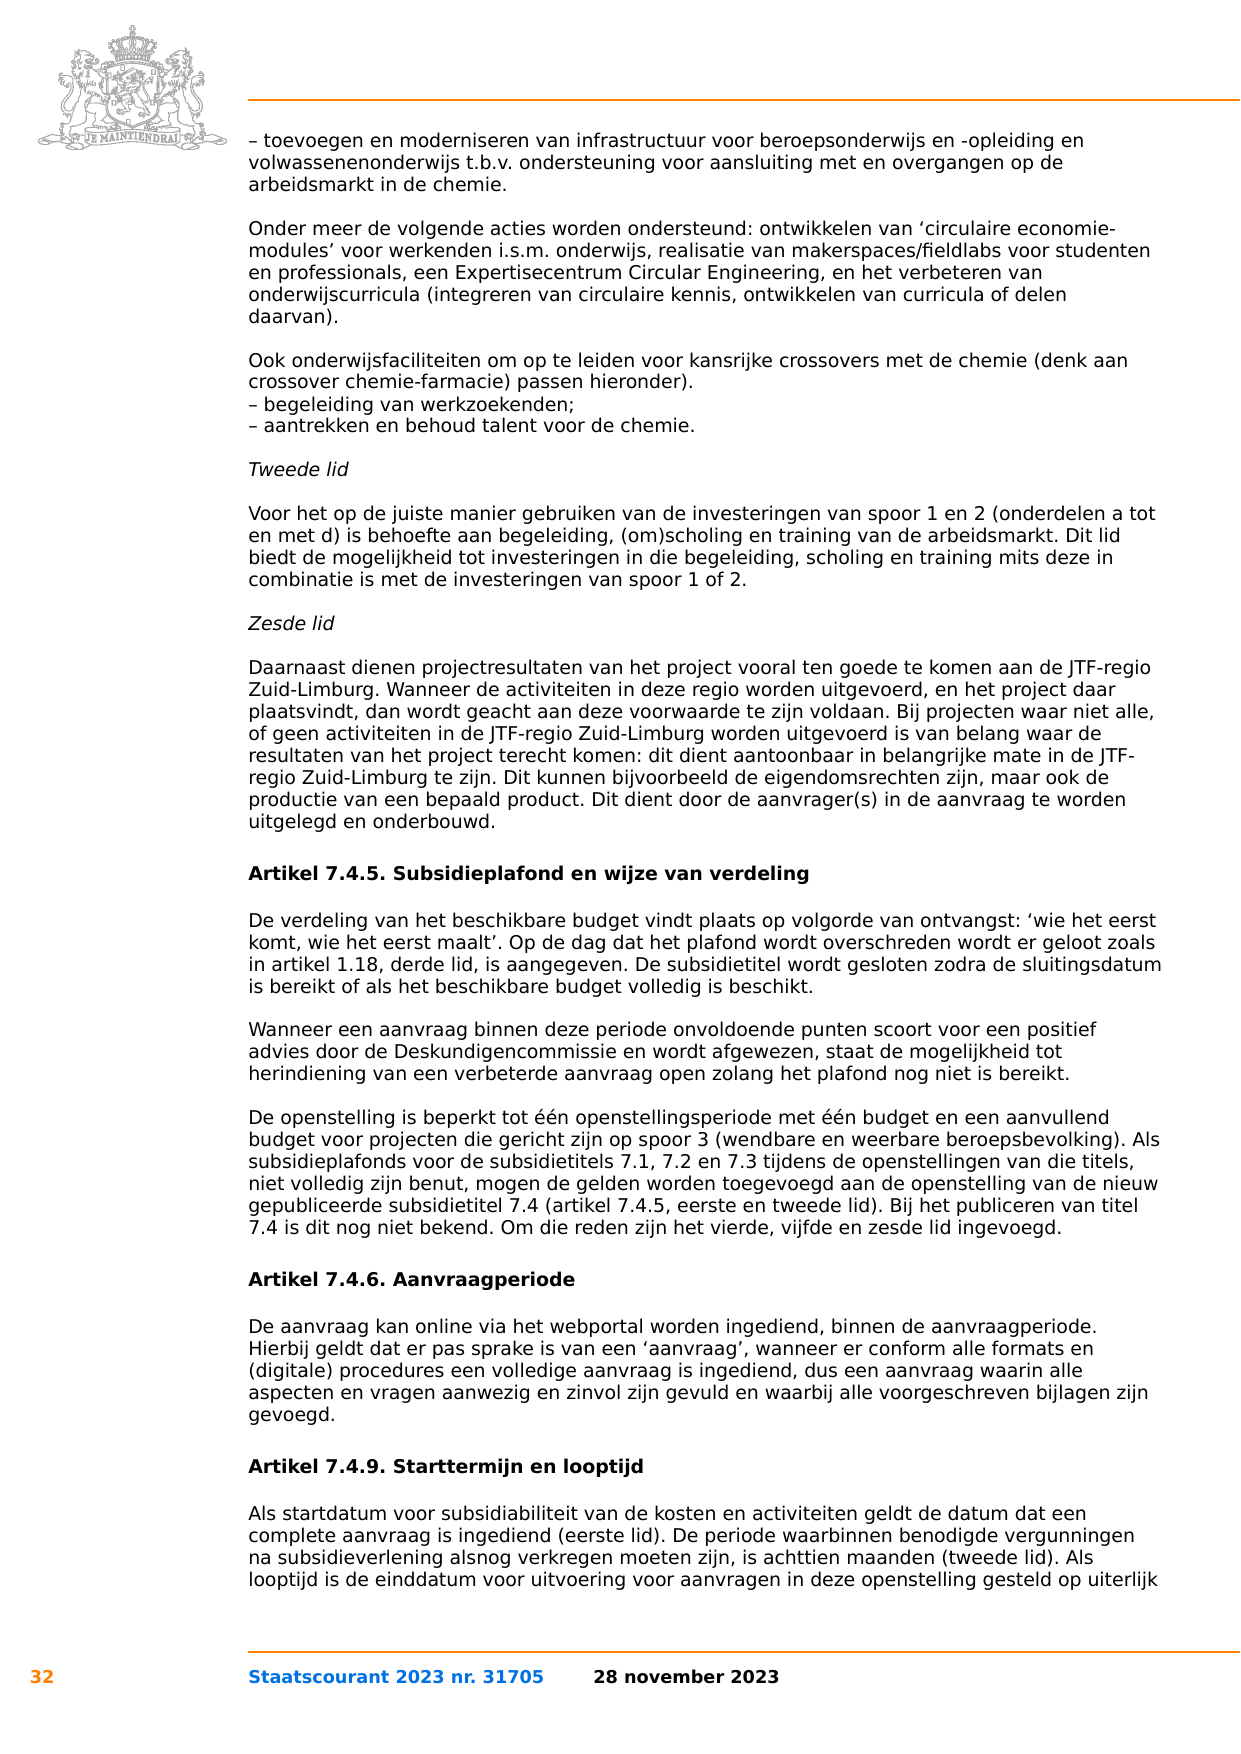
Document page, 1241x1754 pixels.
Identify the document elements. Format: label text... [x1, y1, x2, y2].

text De verdeling van het beschikbare budget vindt plaats op volgorde van ontvangst: ‘wie het eerst komt, wie het eerst maalt’. Op de dag dat het plafond wordt overschreden wordt er geloot zoals in artikel 1.18, derde lid, is aangegeven. De subsidietitel wordt gesloten zodra de sluitingsdatum is bereikt of als het beschikbare budget volledig is beschikt. [248, 909, 1163, 997]
text Daarnaast dienen projectresultaten van het project vooral ten goede te komen aan de JTF-regio Zuid-Limburg. Wanneer de activiteiten in deze regio worden uitgevoerd, en het project daar plaatsvindt, dan wordt geacht aan deze voorwaarde te zijn voldaan. Bij projecten waar niet alle, of geen activiteiten in de JTF-regio Zuid-Limburg worden uitgevoerd is van belang waar de resultaten van het project terecht komen: dit dient aantoonbaar in belangrijke mate in de JTF-regio Zuid-Limburg te zijn. Dit kunnen bijvoorbeeld de eigendomsrechten zijn, maar ook de productie van een bepaald product. Dit dient door de aanvrager(s) in de aanvraag te worden uitgelegd en onderbouwd. [248, 657, 1163, 833]
subtitle Tweede lid [248, 459, 1163, 481]
text – aantrekken en behoud talent voor de chemie. [248, 415, 1163, 437]
text Voor het op de juiste manier gebruiken van de investeringen van spoor 1 en 2 (onderdelen a tot en met d) is behoefte aan begeleiding, (om)scholing en training van de arbeidsmarkt. Dit lid biedt de mogelijkheid tot investeringen in die begeleiding, scholing en training mits deze in combinatie is met de investeringen van spoor 1 of 2. [248, 503, 1163, 591]
text De aanvraag kan online via het webportal worden ingediend, binnen de aanvraagperiode. Hierbij geldt dat er pas sprake is van een ‘aanvraag’, wanneer er conform alle formats en (digitale) procedures een volledige aanvraag is ingediend, dus een aanvraag waarin alle aspecten en vragen aanwezig en zinvol zijn gevuld en waarbij alle voorgeschreven bijlagen zijn gevoegd. [248, 1316, 1163, 1426]
text De openstelling is beperkt tot één openstellingsperiode met één budget en een aanvullend budget voor projecten die gericht zijn op spoor 3 (wendbare en weerbare beroepsbevolking). Als subsidieplafonds voor de subsidietitels 7.1, 7.2 en 7.3 tijdens de openstellingen van die titels, niet volledig zijn benut, mogen de gelden worden toegevoegd aan de openstelling van de nieuw gepubliceerde subsidietitel 7.4 (artikel 7.4.5, eerste en tweede lid). Bij het publiceren van titel 7.4 is dit nog niet bekend. Om die reden zijn het vierde, vijfde en zesde lid ingevoegd. [248, 1107, 1163, 1239]
text – toevoegen en moderniseren van infrastructuur voor beroepsonderwijs en -opleiding en volwassenenonderwijs t.b.v. ondersteuning voor aansluiting met en overgangen op de arbeidsmarkt in de chemie. [248, 130, 1163, 196]
subtitle Zesde lid [248, 613, 1163, 635]
text – begeleiding van werkzoekenden; [248, 393, 1163, 415]
subtitle Artikel 7.4.5. Subsidieplafond en wijze van verdeling [248, 863, 1163, 884]
subtitle Artikel 7.4.6. Aanvraagperiode [248, 1269, 1163, 1291]
text Als startdatum voor subsidiabiliteit van de kosten en activiteiten geldt de datum dat een complete aanvraag is ingediend (eerste lid). De periode waarbinnen benodigde vergunningen na subsidieverlening alsnog verkregen moeten zijn, is achttien maanden (tweede lid). Als looptijd is de einddatum voor uitvoering voor aanvragen in deze openstelling gesteld op uiterlijk [248, 1503, 1163, 1591]
text Ook onderwijsfaciliteiten om op te leiden voor kansrijke crossovers met de chemie (denk aan crossover chemie-farmacie) passen hieronder). [248, 349, 1163, 393]
picture [38, 25, 227, 150]
subtitle Artikel 7.4.9. Starttermijn en looptijd [248, 1456, 1163, 1478]
text Onder meer de volgende acties worden ondersteund: ontwikkelen van ‘circulaire economie-modules’ voor werkenden i.s.m. onderwijs, realisatie van makerspaces/fieldlabs voor studenten en professionals, een Expertisecentrum Circular Engineering, en het verbeteren van onderwijscurricula (integreren van circulaire kennis, ontwikkelen van curricula of delen daarvan). [248, 218, 1163, 328]
text Wanneer een aanvraag binnen deze periode onvoldoende punten scoort voor een positief advies door de Deskundigencommissie en wordt afgewezen, staat de mogelijkheid tot herindiening van een verbeterde aanvraag open zolang het plafond nog niet is bereikt. [248, 1019, 1163, 1085]
